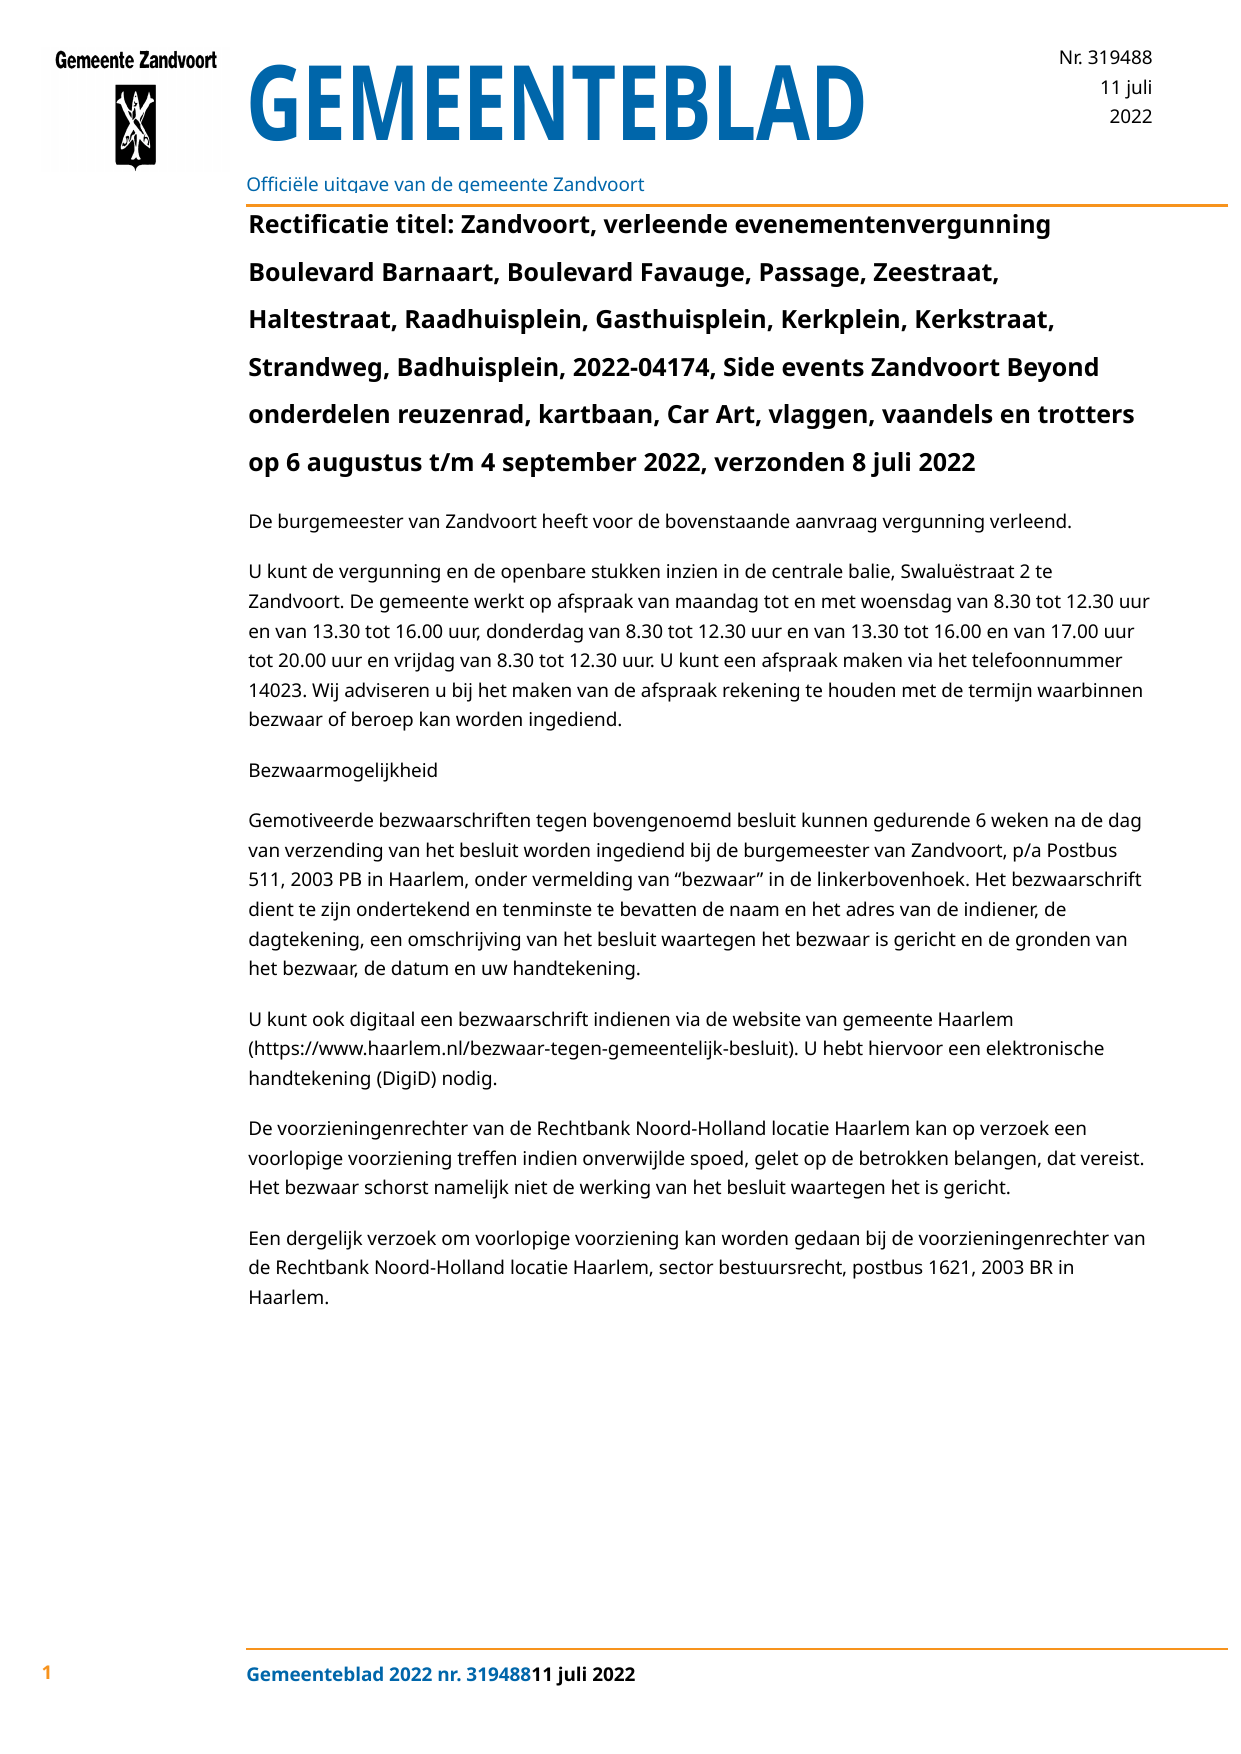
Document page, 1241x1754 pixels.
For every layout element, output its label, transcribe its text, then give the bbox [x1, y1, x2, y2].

text Bezwaarmogelijkheid [248, 757, 1152, 783]
text Rectificatie titel: Zandvoort, verleende evenementenvergunning Boulevard Barnaart, Boulevard Favauge, Passage, Zeestraat, Haltestraat, Raadhuisplein, Gasthuisplein, Kerkplein, Kerkstraat, Strandweg, Badhuisplein, 2022-04174, Side events Zandvoort Beyond onderdelen reuzenrad, kartbaan, Car Art, vlaggen, vaandels en trotters op 6 augustus t/m 4 september 2022, verzonden 8 juli 2022 [248, 207, 1152, 479]
text U kunt ook digitaal een bezwaarschrift indienen via de website van gemeente Haarlem (https://www.haarlem.nl/bezwaar-tegen-gemeentelijk-besluit). U hebt hiervoor een elektronische handtekening (DigiD) nodig. [248, 1006, 1152, 1091]
picture [41, 47, 231, 172]
text U kunt de vergunning en de openbare stukken inzien in de centrale balie, Swaluëstraat 2 te Zandvoort. De gemeente werkt op afspraak van maandag tot en met woensdag van 8.30 tot 12.30 uur en van 13.30 tot 16.00 uur, donderdag van 8.30 tot 12.30 uur en van 13.30 tot 16.00 en van 17.00 uur tot 20.00 uur en vrijdag van 8.30 tot 12.30 uur. U kunt een afspraak maken via het telefoonnummer 14023. Wij adviseren u bij het maken van de afspraak rekening te houden met de termijn waarbinnen bezwaar of beroep kan worden ingediend. [248, 559, 1152, 732]
text Een dergelijk verzoek om voorlopige voorziening kan worden gedaan bij de voorzieningenrechter van de Rechtbank Noord-Holland locatie Haarlem, sector bestuursrecht, postbus 1621, 2003 BR in Haarlem. [248, 1225, 1152, 1310]
text De burgemeester van Zandvoort heeft voor de bovenstaande aanvraag vergunning verleend. [248, 508, 1152, 534]
text De voorzieningenrechter van de Rechtbank Noord-Holland locatie Haarlem kan op verzoek een voorlopige voorziening treffen indien onverwijlde spoed, gelet op de betrokken belangen, dat vereist. Het bezwaar schorst namelijk niet de werking van het besluit waartegen het is gericht. [248, 1115, 1152, 1200]
text Gemotiveerde bezwaarschriften tegen bovengenoemd besluit kunnen gedurende 6 weken na de dag van verzending van het besluit worden ingediend bij de burgemeester van Zandvoort, p/a Postbus 511, 2003 PB in Haarlem, onder vermelding van “bezwaar” in de linkerbovenhoek. Het bezwaarschrift dient te zijn ondertekend en tenminste te bevatten de naam en het adres van de indiener, de dagtekening, een omschrijving van het besluit waartegen het bezwaar is gericht en de gronden van het bezwaar, de datum en uw handtekening. [248, 807, 1152, 981]
